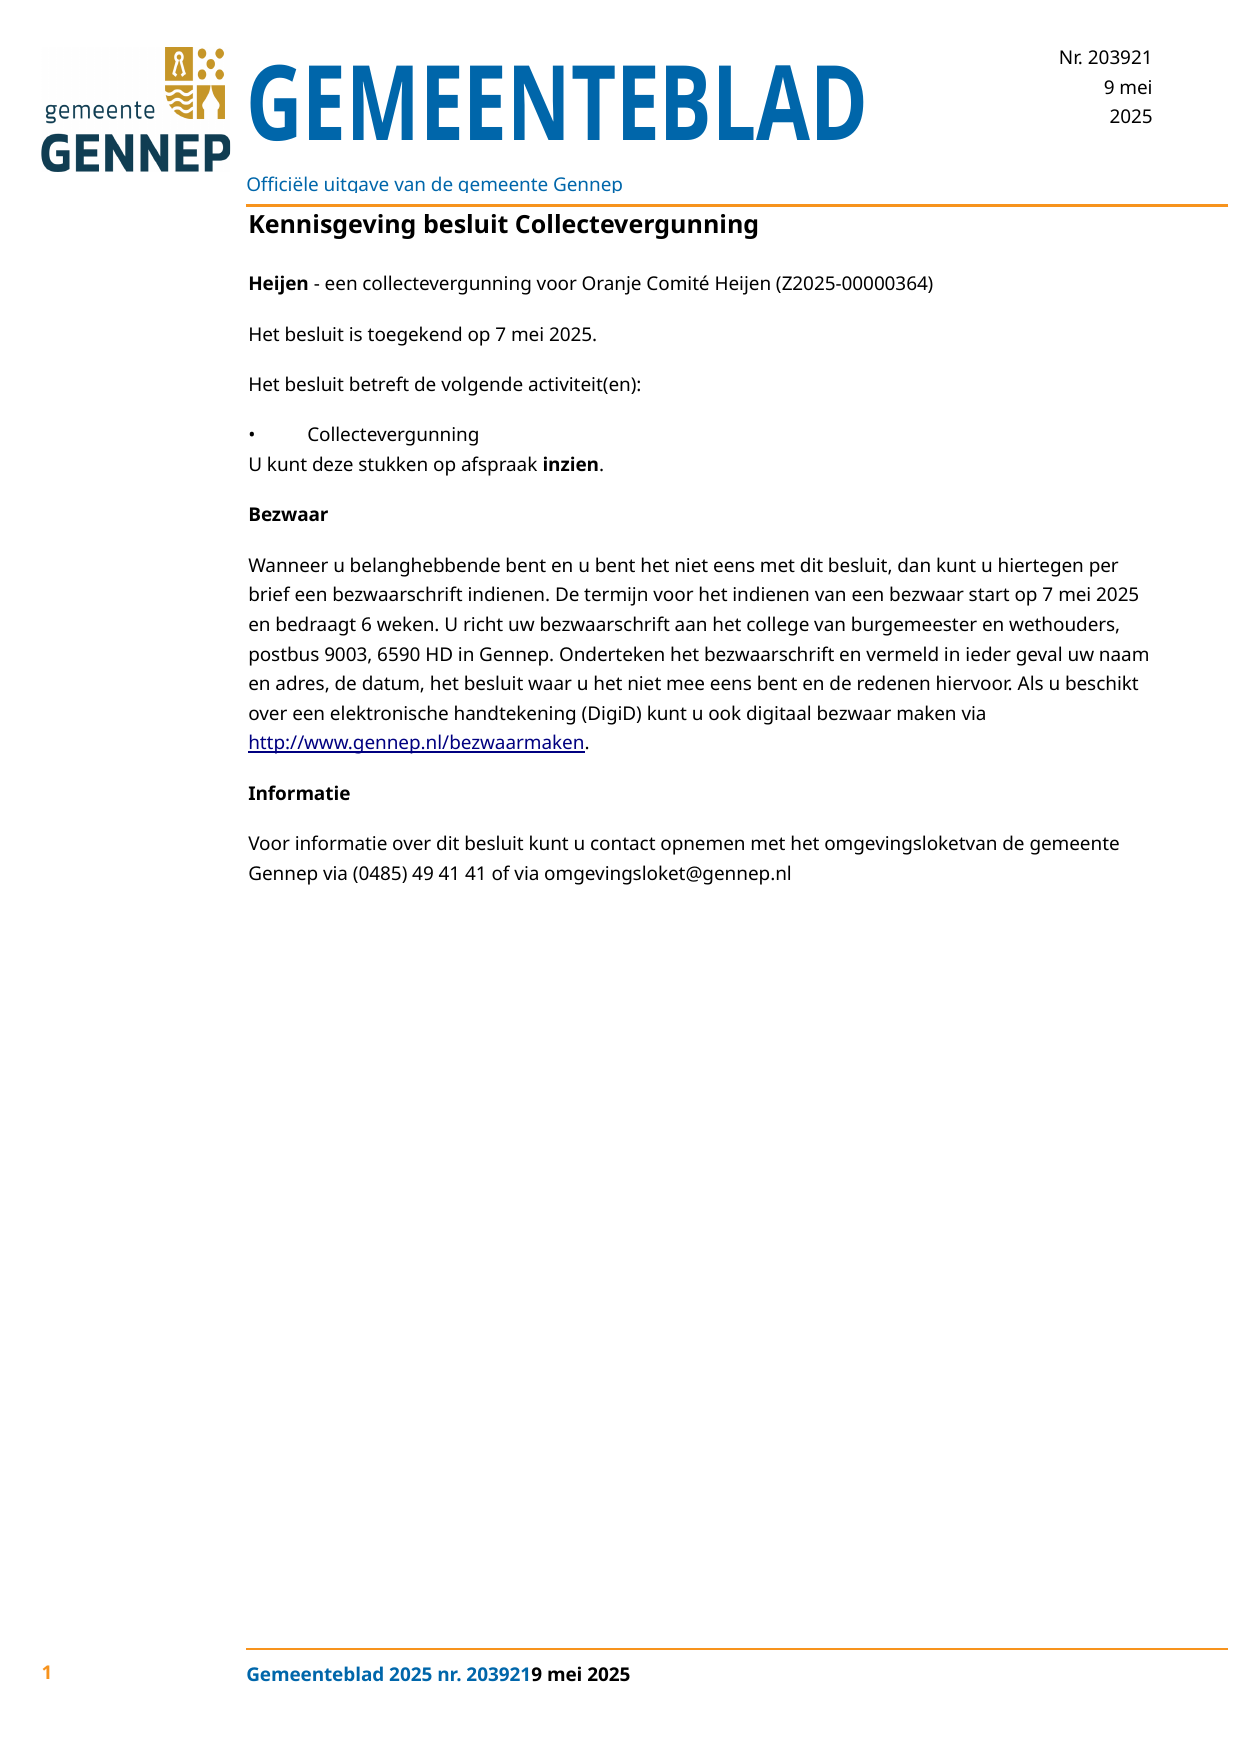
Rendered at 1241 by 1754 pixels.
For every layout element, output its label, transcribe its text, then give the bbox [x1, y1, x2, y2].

picture [41, 47, 231, 172]
text Het besluit is toegekend op 7 mei 2025. [248, 321, 1152, 346]
text Voor informatie over dit besluit kunt u contact opnemen met het omgevingsloketvan de gemeente Gennep via (0485) 49 41 41 of via omgevingsloket@gennep.nl [248, 830, 1152, 886]
text Het besluit betreft de volgende activiteit(en): [248, 371, 1152, 397]
text Heijen - een collectevergunning voor Oranje Comité Heijen (Z2025-00000364) [248, 270, 1152, 296]
text Wanneer u belanghebbende bent en u bent het niet eens met dit besluit, dan kunt u hiertegen per brief een bezwaarschrift indienen. De termijn voor het indienen van een bezwaar start op 7 mei 2025 en bedraagt 6 weken. U richt uw bezwaarschrift aan het college van burgemeester en wethouders, postbus 9003, 6590 HD in Gennep. Onderteken het bezwaarschrift en vermeld in ieder geval uw naam en adres, de datum, het besluit waar u het niet mee eens bent en de redenen hiervoor. Als u beschikt over een elektronische handtekening (DigiD) kunt u ook digitaal bezwaar maken via http://www.gennep.nl/bezwaarmaken. [248, 552, 1152, 755]
text U kunt deze stukken op afspraak inzien. [248, 451, 1152, 477]
text Bezwaar [248, 502, 1152, 527]
text Kennisgeving besluit Collectevergunning [248, 207, 1152, 241]
text Informatie [248, 780, 1152, 806]
list Collectevergunning [248, 422, 1152, 447]
